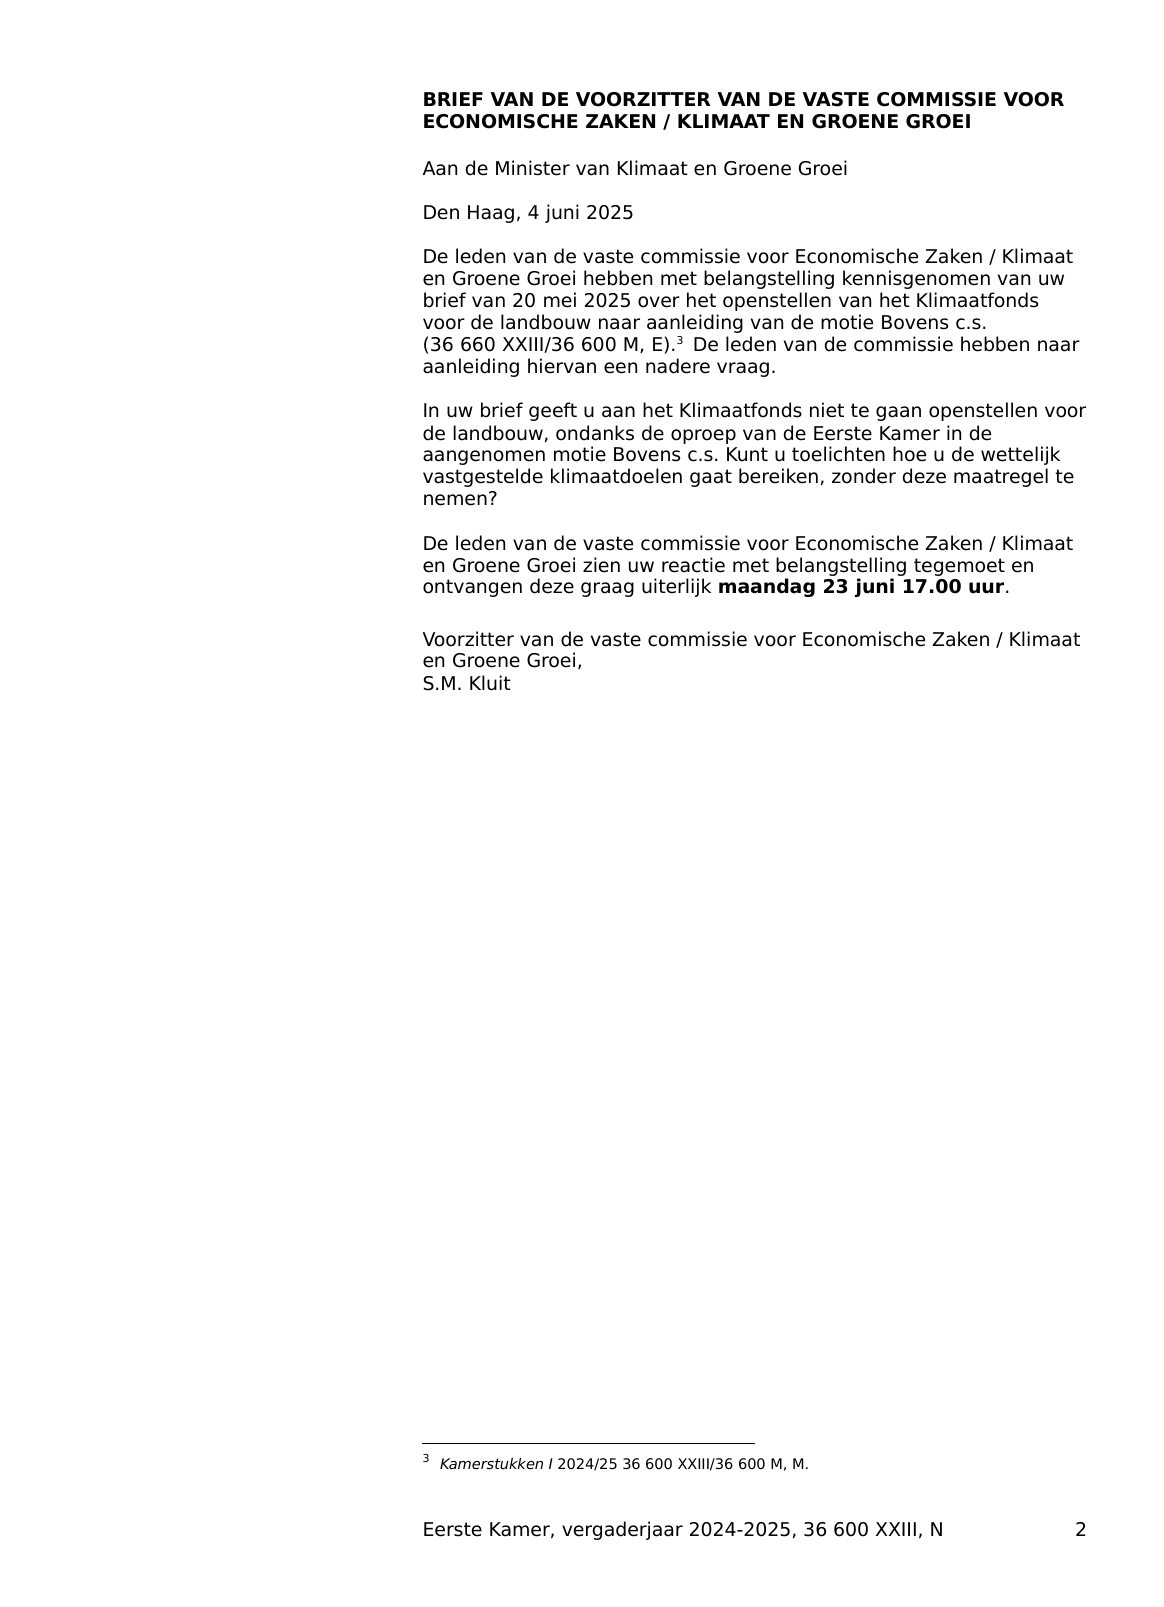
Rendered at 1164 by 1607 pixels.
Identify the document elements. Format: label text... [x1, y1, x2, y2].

text De leden van de vaste commissie voor Economische Zaken / Klimaat en Groene Groei zien uw reactie met belangstelling tegemoet en ontvangen deze graag uiterlijk maandag 23 juni 17.00 uur. [422, 532, 1087, 598]
text In uw brief geeft u aan het Klimaatfonds niet te gaan openstellen voor de landbouw, ondanks de oproep van de Eerste Kamer in de aangenomen motie Bovens c.s. Kunt u toelichten hoe u de wettelijk vastgestelde klimaatdoelen gaat bereiken, zonder deze maatregel te nemen? [422, 400, 1087, 510]
text De leden van de vaste commissie voor Economische Zaken / Klimaat en Groene Groei hebben met belangstelling kennisgenomen van uw brief van 20 mei 2025 over het openstellen van het Klimaatfonds voor de landbouw naar aanleiding van de motie Bovens c.s. (36 660 XXIII/36 600 M, E). De leden van de commissie hebben naar aanleiding hiervan een nadere vraag. [422, 246, 1087, 378]
subtitle BRIEF VAN DE VOORZITTER VAN DE VASTE COMMISSIE VOOR ECONOMISCHE ZAKEN / KLIMAAT EN GROENE GROEI [422, 89, 1087, 133]
text Kamerstukken I 2024/25 36 600 XXIII/36 600 M, M. [422, 1452, 1087, 1474]
text Voorzitter van de vaste commissie voor Economische Zaken / Klimaat en Groene Groei, S.M. Kluit [422, 628, 1087, 694]
text Aan de Minister van Klimaat en Groene Groei [422, 158, 1087, 180]
text Den Haag, 4 juni 2025 [422, 202, 1087, 224]
